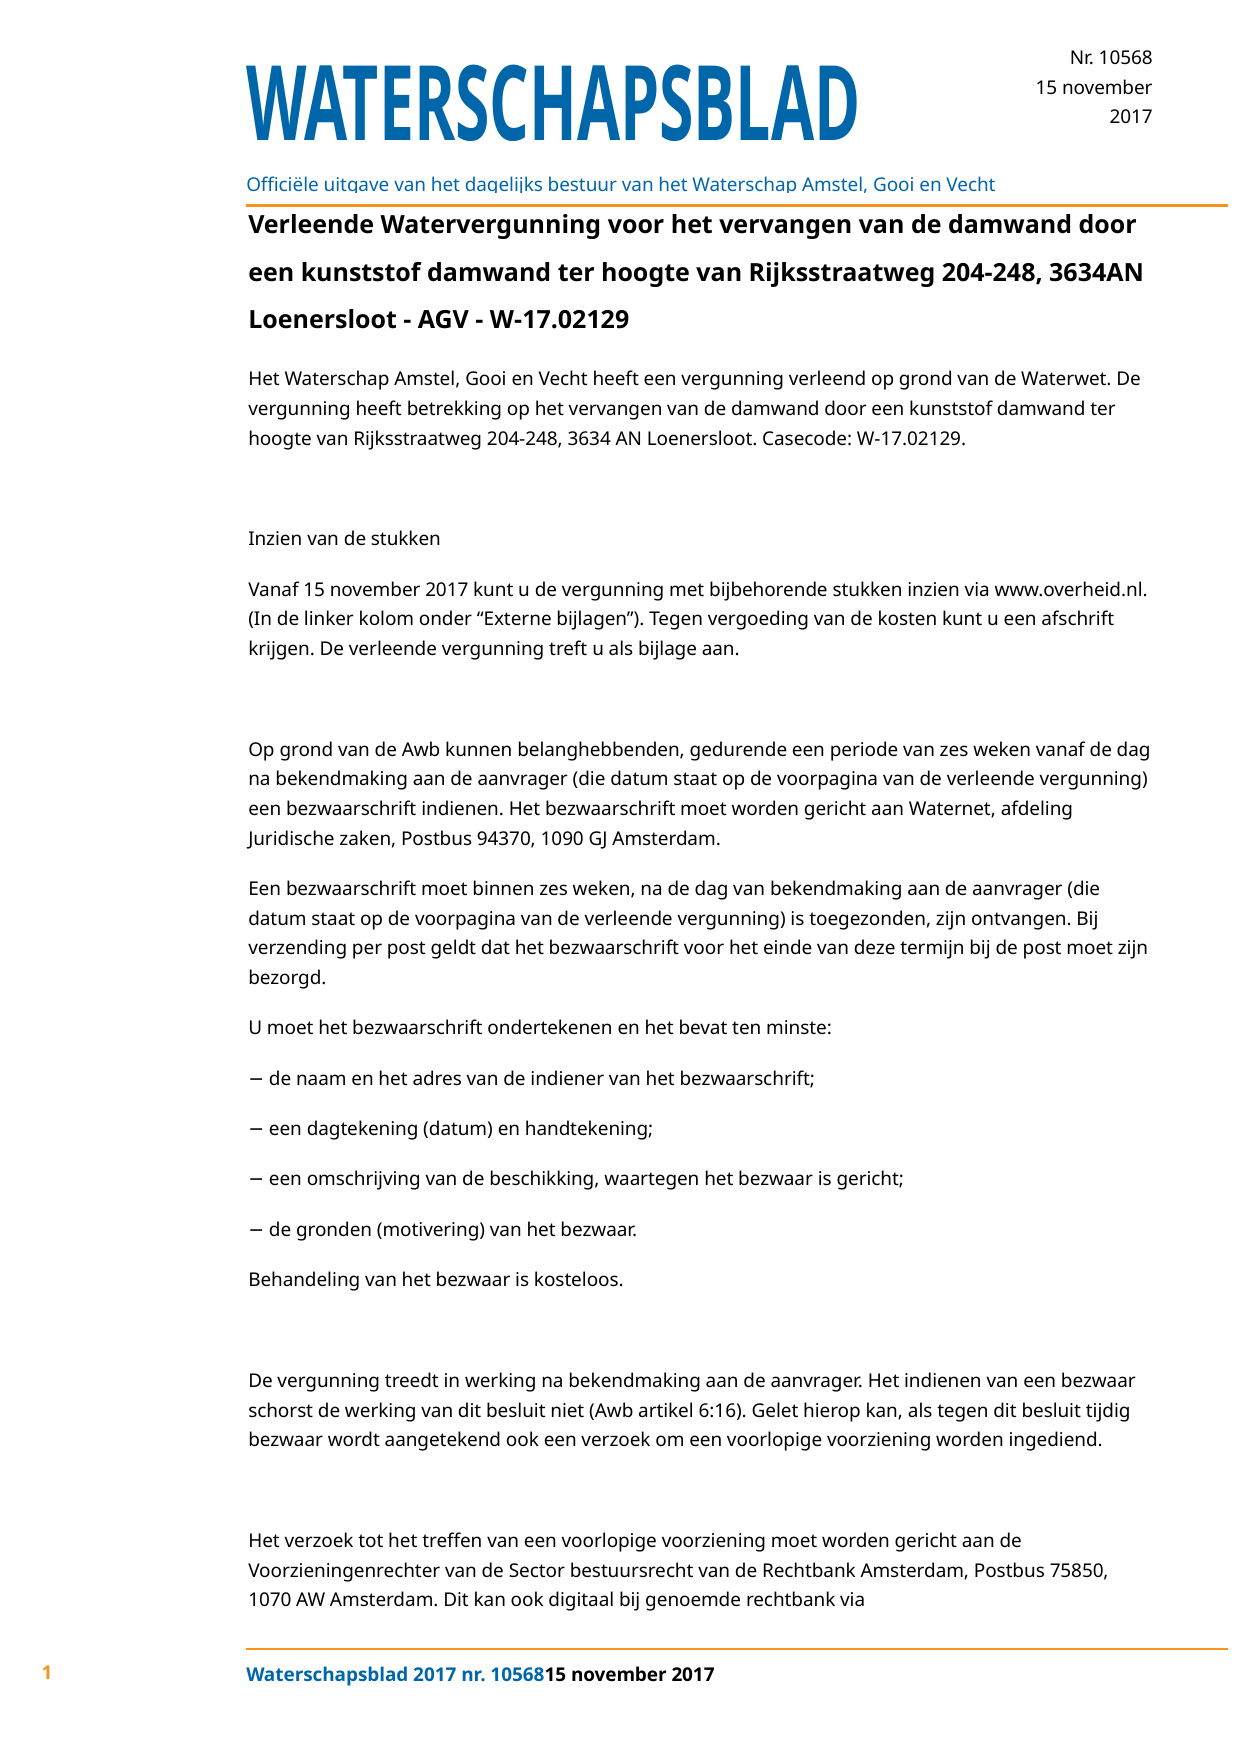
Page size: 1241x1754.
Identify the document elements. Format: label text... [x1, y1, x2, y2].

text De vergunning treedt in werking na bekendmaking aan de aanvrager. Het indienen van een bezwaar schorst de werking van dit besluit niet (Awb artikel 6:16). Gelet hierop kan, als tegen dit besluit tijdig bezwaar wordt aangetekend ook een verzoek om een voorlopige voorziening worden ingediend. [248, 1367, 1152, 1452]
text Op grond van de Awb kunnen belanghebbenden, gedurende een periode van zes weken vanaf de dag na bekendmaking aan de aanvrager (die datum staat op de voorpagina van de verleende vergunning) een bezwaarschrift indienen. Het bezwaarschrift moet worden gericht aan Waternet, afdeling Juridische zaken, Postbus 94370, 1090 GJ Amsterdam. [248, 736, 1152, 850]
picture [41, 47, 231, 172]
text U moet het bezwaarschrift ondertekenen en het bevat ten minste: [248, 1014, 1152, 1040]
text Verleende Watervergunning voor het vervangen van de damwand door een kunststof damwand ter hoogte van Rijksstraatweg 204-248, 3634AN Loenersloot - AGV - W-17.02129 [248, 207, 1152, 336]
text Inzien van de stukken [248, 526, 1152, 551]
text − een omschrijving van de beschikking, waartegen het bezwaar is gericht; [248, 1166, 1152, 1191]
text − een dagtekening (datum) en handtekening; [248, 1115, 1152, 1141]
text − de gronden (motivering) van het bezwaar. [248, 1216, 1152, 1242]
text Een bezwaarschrift moet binnen zes weken, na de dag van bekendmaking aan de aanvrager (die datum staat op de voorpagina van de verleende vergunning) is toegezonden, zijn ontvangen. Bij verzending per post geldt dat het bezwaarschrift voor het einde van deze termijn bij de post moet zijn bezorgd. [248, 875, 1152, 989]
text Het verzoek tot het treffen van een voorlopige voorziening moet worden gericht aan de Voorzieningenrechter van de Sector bestuursrecht van de Rechtbank Amsterdam, Postbus 75850, 1070 AW Amsterdam. Dit kan ook digitaal bij genoemde rechtbank via [248, 1527, 1152, 1612]
text Het Waterschap Amstel, Gooi en Vecht heeft een vergunning verleend op grond van de Waterwet. De vergunning heeft betrekking op het vervangen van de damwand door een kunststof damwand ter hoogte van Rijksstraatweg 204-248, 3634 AN Loenersloot. Casecode: W-17.02129. [248, 366, 1152, 450]
text − de naam en het adres van de indiener van het bezwaarschrift; [248, 1065, 1152, 1090]
text Behandeling van het bezwaar is kosteloos. [248, 1266, 1152, 1292]
text Vanaf 15 november 2017 kunt u de vergunning met bijbehorende stukken inzien via www.overheid.nl. (In de linker kolom onder “Externe bijlagen”). Tegen vergoeding van de kosten kunt u een afschrift krijgen. De verleende vergunning treft u als bijlage aan. [248, 576, 1152, 661]
